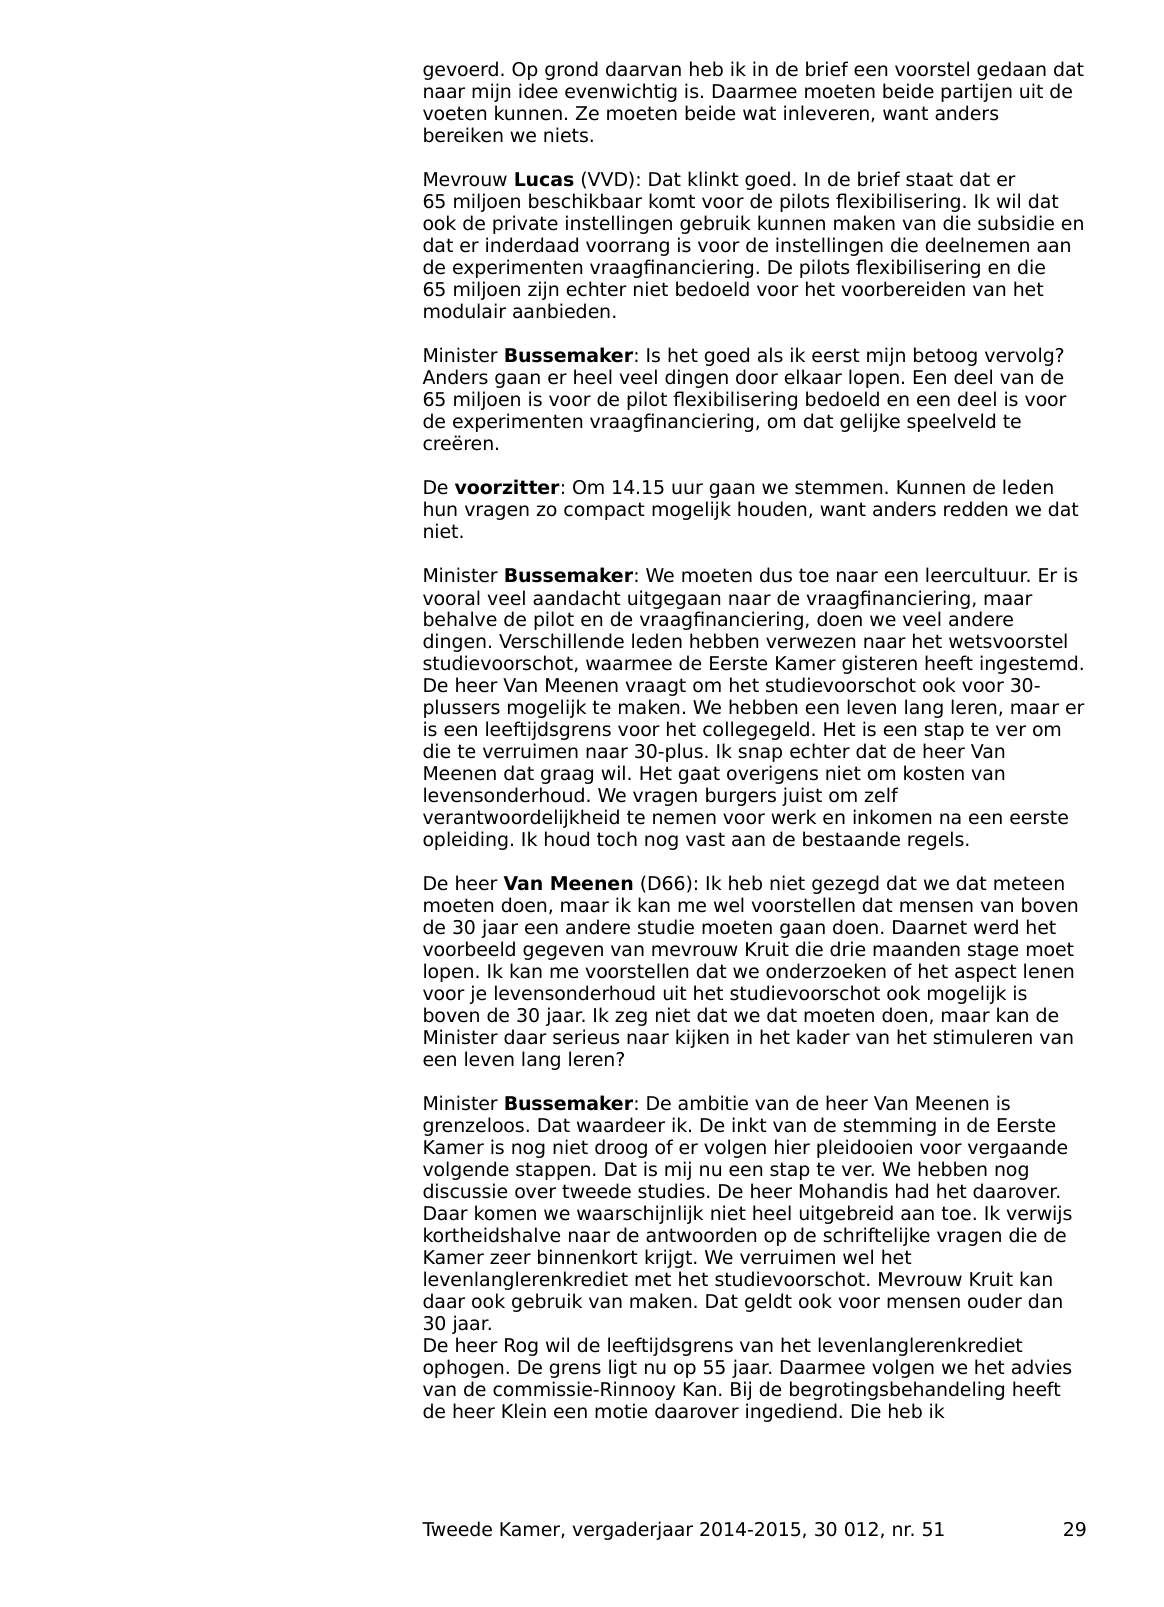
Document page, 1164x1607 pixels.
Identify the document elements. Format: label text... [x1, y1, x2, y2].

text Minister Bussemaker: De ambitie van de heer Van Meenen is grenzeloos. Dat waardeer ik. De inkt van de stemming in de Eerste Kamer is nog niet droog of er volgen hier pleidooien voor vergaande volgende stappen. Dat is mij nu een stap te ver. We hebben nog discussie over tweede studies. De heer Mohandis had het daarover. Daar komen we waarschijnlijk niet heel uitgebreid aan toe. Ik verwijs kortheidshalve naar de antwoorden op de schriftelijke vragen die de Kamer zeer binnenkort krijgt. We verruimen wel het levenlanglerenkrediet met het studievoorschot. Mevrouw Kruit kan daar ook gebruik van maken. Dat geldt ook voor mensen ouder dan 30 jaar. [422, 1093, 1087, 1335]
text De heer Rog wil de leeftijdsgrens van het levenlanglerenkrediet ophogen. De grens ligt nu op 55 jaar. Daarmee volgen we het advies van de commissie-Rinnooy Kan. Bij de begrotingsbehandeling heeft de heer Klein een motie daarover ingediend. Die heb ik [422, 1335, 1087, 1423]
text De voorzitter: Om 14.15 uur gaan we stemmen. Kunnen de leden hun vragen zo compact mogelijk houden, want anders redden we dat niet. [422, 477, 1087, 543]
text De heer Van Meenen (D66): Ik heb niet gezegd dat we dat meteen moeten doen, maar ik kan me wel voorstellen dat mensen van boven de 30 jaar een andere studie moeten gaan doen. Daarnet werd het voorbeeld gegeven van mevrouw Kruit die drie maanden stage moet lopen. Ik kan me voorstellen dat we onderzoeken of het aspect lenen voor je levensonderhoud uit het studievoorschot ook mogelijk is boven de 30 jaar. Ik zeg niet dat we dat moeten doen, maar kan de Minister daar serieus naar kijken in het kader van het stimuleren van een leven lang leren? [422, 873, 1087, 1071]
text Mevrouw Lucas (VVD): Dat klinkt goed. In de brief staat dat er 65 miljoen beschikbaar komt voor de pilots flexibilisering. Ik wil dat ook de private instellingen gebruik kunnen maken van die subsidie en dat er inderdaad voorrang is voor de instellingen die deelnemen aan de experimenten vraagfinanciering. De pilots flexibilisering en die 65 miljoen zijn echter niet bedoeld voor het voorbereiden van het modulair aanbieden. [422, 169, 1087, 323]
text Minister Bussemaker: Is het goed als ik eerst mijn betoog vervolg? Anders gaan er heel veel dingen door elkaar lopen. Een deel van de 65 miljoen is voor de pilot flexibilisering bedoeld en een deel is voor de experimenten vraagfinanciering, om dat gelijke speelveld te creëren. [422, 345, 1087, 455]
text gevoerd. Op grond daarvan heb ik in de brief een voorstel gedaan dat naar mijn idee evenwichtig is. Daarmee moeten beide partijen uit de voeten kunnen. Ze moeten beide wat inleveren, want anders bereiken we niets. [422, 59, 1087, 147]
text Minister Bussemaker: We moeten dus toe naar een leercultuur. Er is vooral veel aandacht uitgegaan naar de vraagfinanciering, maar behalve de pilot en de vraagfinanciering, doen we veel andere dingen. Verschillende leden hebben verwezen naar het wetsvoorstel studievoorschot, waarmee de Eerste Kamer gisteren heeft ingestemd. De heer Van Meenen vraagt om het studievoorschot ook voor 30-plussers mogelijk te maken. We hebben een leven lang leren, maar er is een leeftijdsgrens voor het collegegeld. Het is een stap te ver om die te verruimen naar 30-plus. Ik snap echter dat de heer Van Meenen dat graag wil. Het gaat overigens niet om kosten van levensonderhoud. We vragen burgers juist om zelf verantwoordelijkheid te nemen voor werk en inkomen na een eerste opleiding. Ik houd toch nog vast aan de bestaande regels. [422, 565, 1087, 851]
